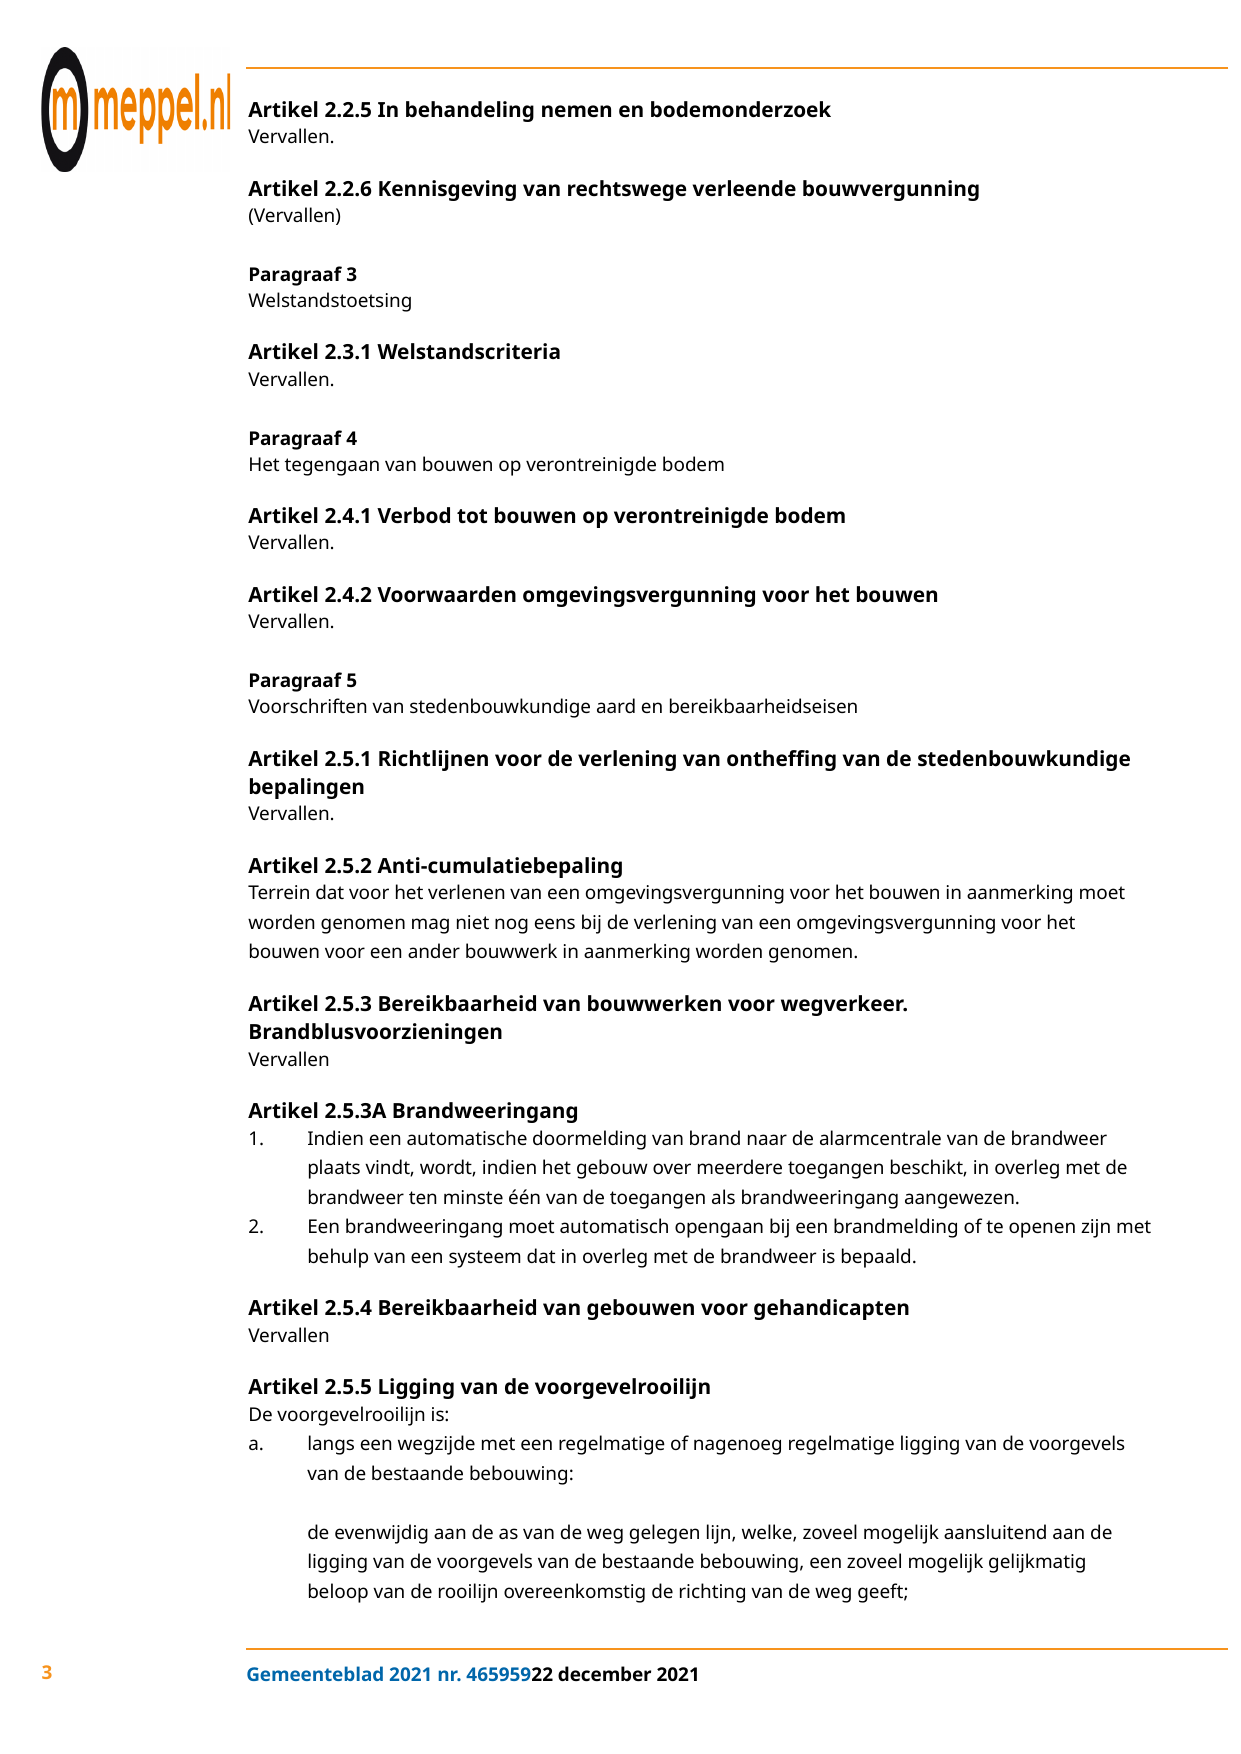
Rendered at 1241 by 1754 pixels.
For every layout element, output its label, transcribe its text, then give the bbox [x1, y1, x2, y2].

list langs een wegzijde met een regelmatige of nagenoeg regelmatige ligging van de voorgevels van de bestaande bebouwing: [248, 1430, 1152, 1486]
text Artikel 2.4.1 Verbod tot bouwen op verontreinigde bodem [248, 501, 1152, 529]
text Artikel 2.3.1 Welstandscriteria [248, 337, 1152, 366]
text Artikel 2.2.6 Kennisgeving van rechtswege verleende bouwvergunning [248, 174, 1152, 202]
text Vervallen. [248, 366, 1152, 392]
list Indien een automatische doormelding van brand naar de alarmcentrale van de brandweer plaats vindt, wordt, indien het gebouw over meerdere toegangen beschikt, in overleg met de brandweer ten minste één van de toegangen als brandweeringang aangewezen. [248, 1125, 1152, 1210]
list de evenwijdig aan de as van de weg gelegen lijn, welke, zoveel mogelijk aansluitend aan de ligging van de voorgevels van de bestaande bebouwing, een zoveel mogelijk gelijkmatig beloop van de rooilijn overeenkomstig de richting van de weg geeft; [248, 1519, 1152, 1604]
text Artikel 2.5.4 Bereikbaarheid van gebouwen voor gehandicapten [248, 1293, 1152, 1322]
text Vervallen [248, 1046, 1152, 1072]
text Paragraaf 4 [248, 425, 1152, 451]
text Vervallen. [248, 608, 1152, 634]
text Artikel 2.5.1 Richtlijnen voor de verlening van ontheffing van de stedenbouwkundige bepalingen [248, 744, 1152, 801]
text Terrein dat voor het verlenen van een omgevingsvergunning voor het bouwen in aanmerking moet worden genomen mag niet nog eens bij de verlening van een omgevingsvergunning voor het bouwen voor een ander bouwwerk in aanmerking worden genomen. [248, 879, 1152, 964]
text Vervallen [248, 1322, 1152, 1348]
text Artikel 2.5.2 Anti-cumulatiebepaling [248, 851, 1152, 879]
text Paragraaf 5 [248, 668, 1152, 693]
text Artikel 2.5.5 Ligging van de voorgevelrooilijn [248, 1372, 1152, 1401]
text Paragraaf 3 [248, 261, 1152, 287]
list Een brandweeringang moet automatisch opengaan bij een brandmelding of te openen zijn met behulp van een systeem dat in overleg met de brandweer is bepaald. [248, 1213, 1152, 1269]
text Artikel 2.2.5 In behandeling nemen en bodemonderzoek [248, 95, 1152, 123]
text Voorschriften van stedenbouwkundige aard en bereikbaarheidseisen [248, 693, 1152, 719]
text Artikel 2.4.2 Voorwaarden omgevingsvergunning voor het bouwen [248, 580, 1152, 608]
text Het tegengaan van bouwen op verontreinigde bodem [248, 451, 1152, 476]
text Vervallen. [248, 529, 1152, 555]
text Vervallen. [248, 801, 1152, 826]
text Welstandstoetsing [248, 287, 1152, 313]
picture [41, 47, 231, 172]
text Artikel 2.5.3 Bereikbaarheid van bouwwerken voor wegverkeer. Brandblusvoorzieningen [248, 989, 1152, 1046]
text Artikel 2.5.3A Brandweeringang [248, 1096, 1152, 1125]
text De voorgevelrooilijn is: [248, 1401, 1152, 1427]
text Vervallen. [248, 123, 1152, 149]
text (Vervallen) [248, 202, 1152, 228]
